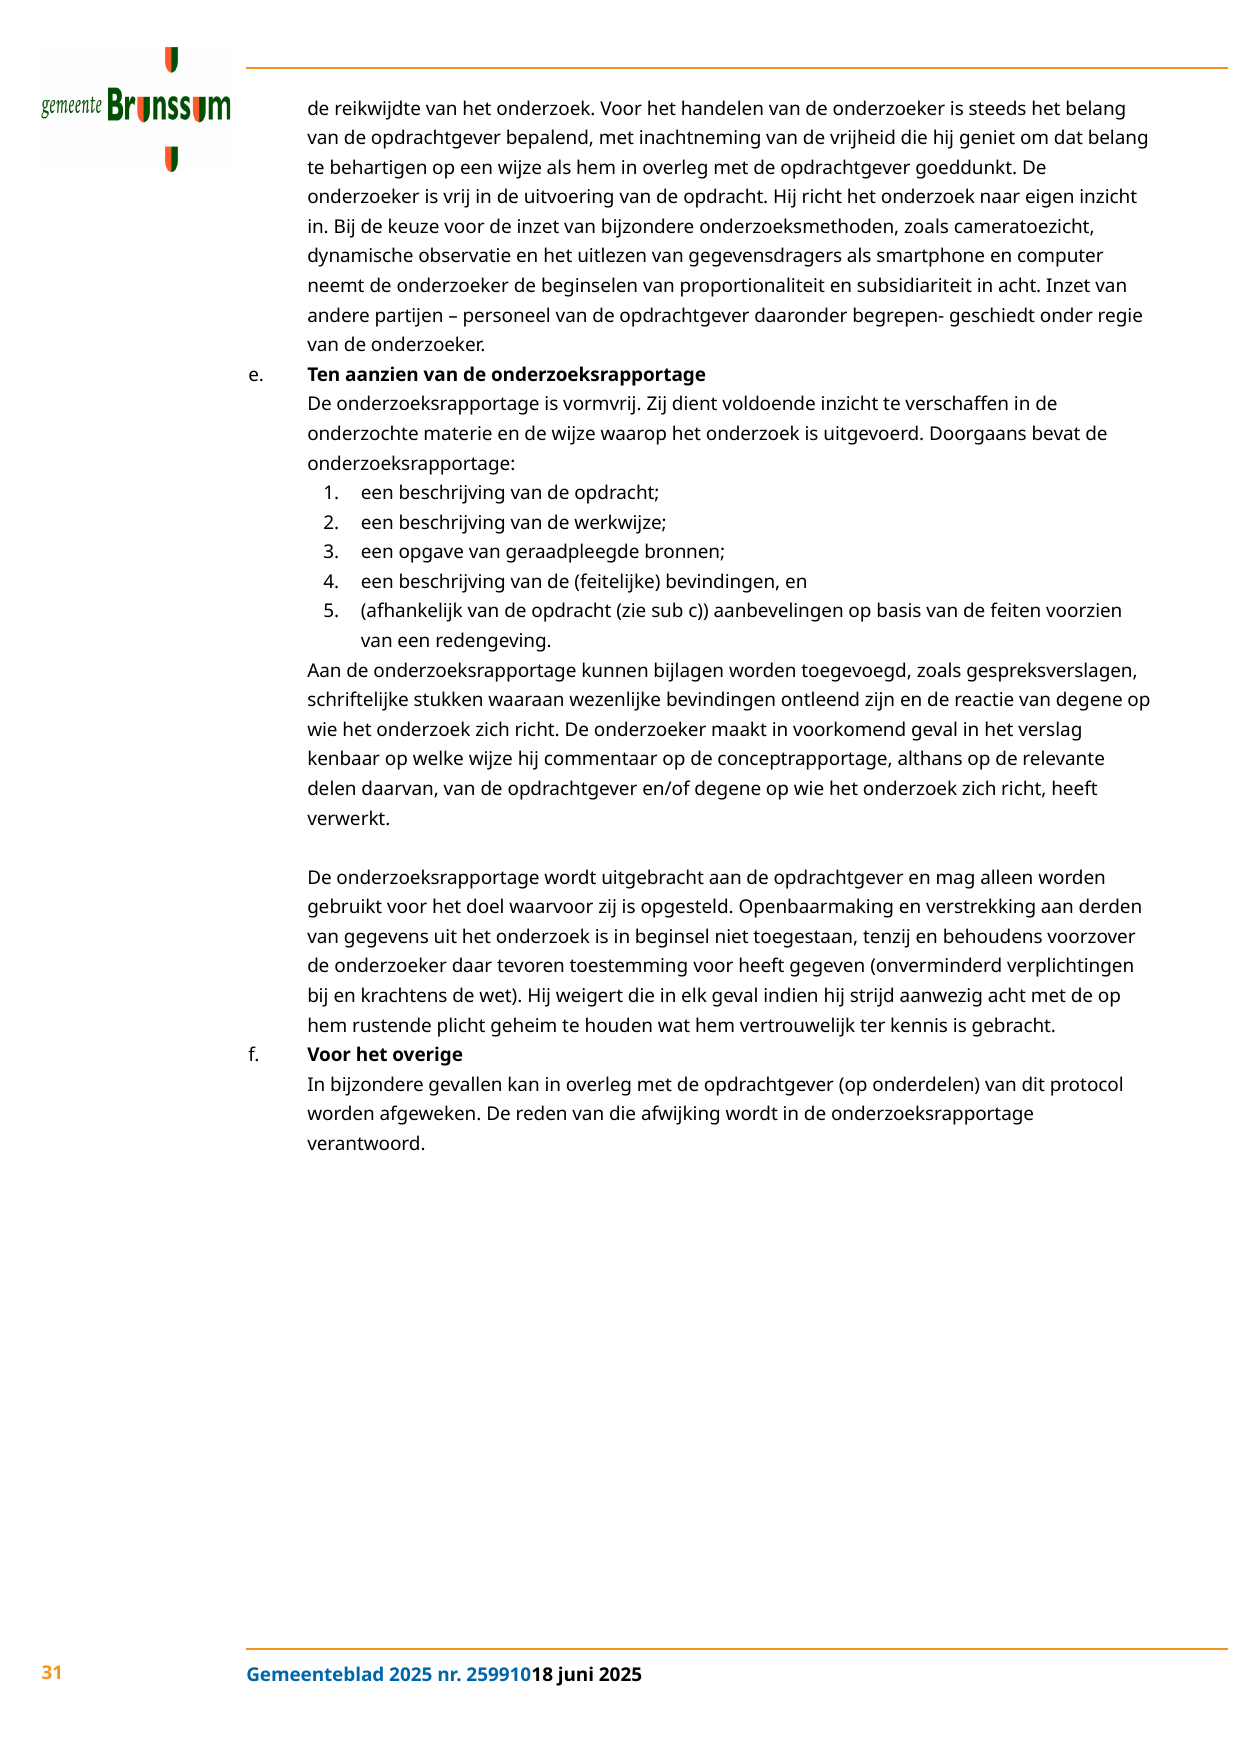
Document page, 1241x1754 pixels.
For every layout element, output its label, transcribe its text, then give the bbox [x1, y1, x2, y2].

list een beschrijving van de werkwijze; [323, 509, 1152, 535]
list (afhankelijk van de opdracht (zie sub c)) aanbevelingen op basis van de feiten voorzien van een redengeving. [323, 598, 1152, 653]
list een beschrijving van de opdracht; [323, 479, 1152, 505]
list De onderzoeksrapportage wordt uitgebracht aan de opdrachtgever en mag alleen worden gebruikt voor het doel waarvoor zij is opgesteld. Openbaarmaking en verstrekking aan derden van gegevens uit het onderzoek is in beginsel niet toegestaan, tenzij en behoudens voorzover de onderzoeker daar tevoren toestemming voor heeft gegeven (onverminderd verplichtingen bij en krachtens de wet). Hij weigert die in elk geval indien hij strijd aanwezig acht met de op hem rustende plicht geheim te houden wat hem vertrouwelijk ter kennis is gebracht. [248, 864, 1152, 1038]
list de reikwijdte van het onderzoek. Voor het handelen van de onderzoeker is steeds het belang van de opdrachtgever bepalend, met inachtneming van de vrijheid die hij geniet om dat belang te behartigen op een wijze als hem in overleg met de opdrachtgever goeddunkt. De onderzoeker is vrij in de uitvoering van de opdracht. Hij richt het onderzoek naar eigen inzicht in. Bij de keuze voor de inzet van bijzondere onderzoeksmethoden, zoals cameratoezicht, dynamische observatie en het uitlezen van gegevensdragers als smartphone en computer neemt de onderzoeker de beginselen van proportionaliteit en subsidiariteit in acht. Inzet van andere partijen – personeel van de opdrachtgever daaronder begrepen- geschiedt onder regie van de onderzoeker. [248, 95, 1152, 357]
picture [41, 47, 231, 172]
list een opgave van geraadpleegde bronnen; [323, 538, 1152, 564]
list De onderzoeksrapportage is vormvrij. Zij dient voldoende inzicht te verschaffen in de onderzochte materie en de wijze waarop het onderzoek is uitgevoerd. Doorgaans bevat de onderzoeksrapportage: [248, 391, 1152, 476]
list Aan de onderzoeksrapportage kunnen bijlagen worden toegevoegd, zoals gespreksverslagen, schriftelijke stukken waaraan wezenlijke bevindingen ontleend zijn en de reactie van degene op wie het onderzoek zich richt. De onderzoeker maakt in voorkomend geval in het verslag kenbaar op welke wijze hij commentaar op de conceptrapportage, althans op de relevante delen daarvan, van de opdrachtgever en/of degene op wie het onderzoek zich richt, heeft verwerkt. [248, 657, 1152, 831]
list een beschrijving van de (feitelijke) bevindingen, en [323, 568, 1152, 594]
list Voor het overige [248, 1041, 1152, 1067]
list Ten aanzien van de onderzoeksrapportage [248, 361, 1152, 387]
list In bijzondere gevallen kan in overleg met de opdrachtgever (op onderdelen) van dit protocol worden afgeweken. De reden van die afwijking wordt in de onderzoeksrapportage verantwoord. [248, 1071, 1152, 1156]
